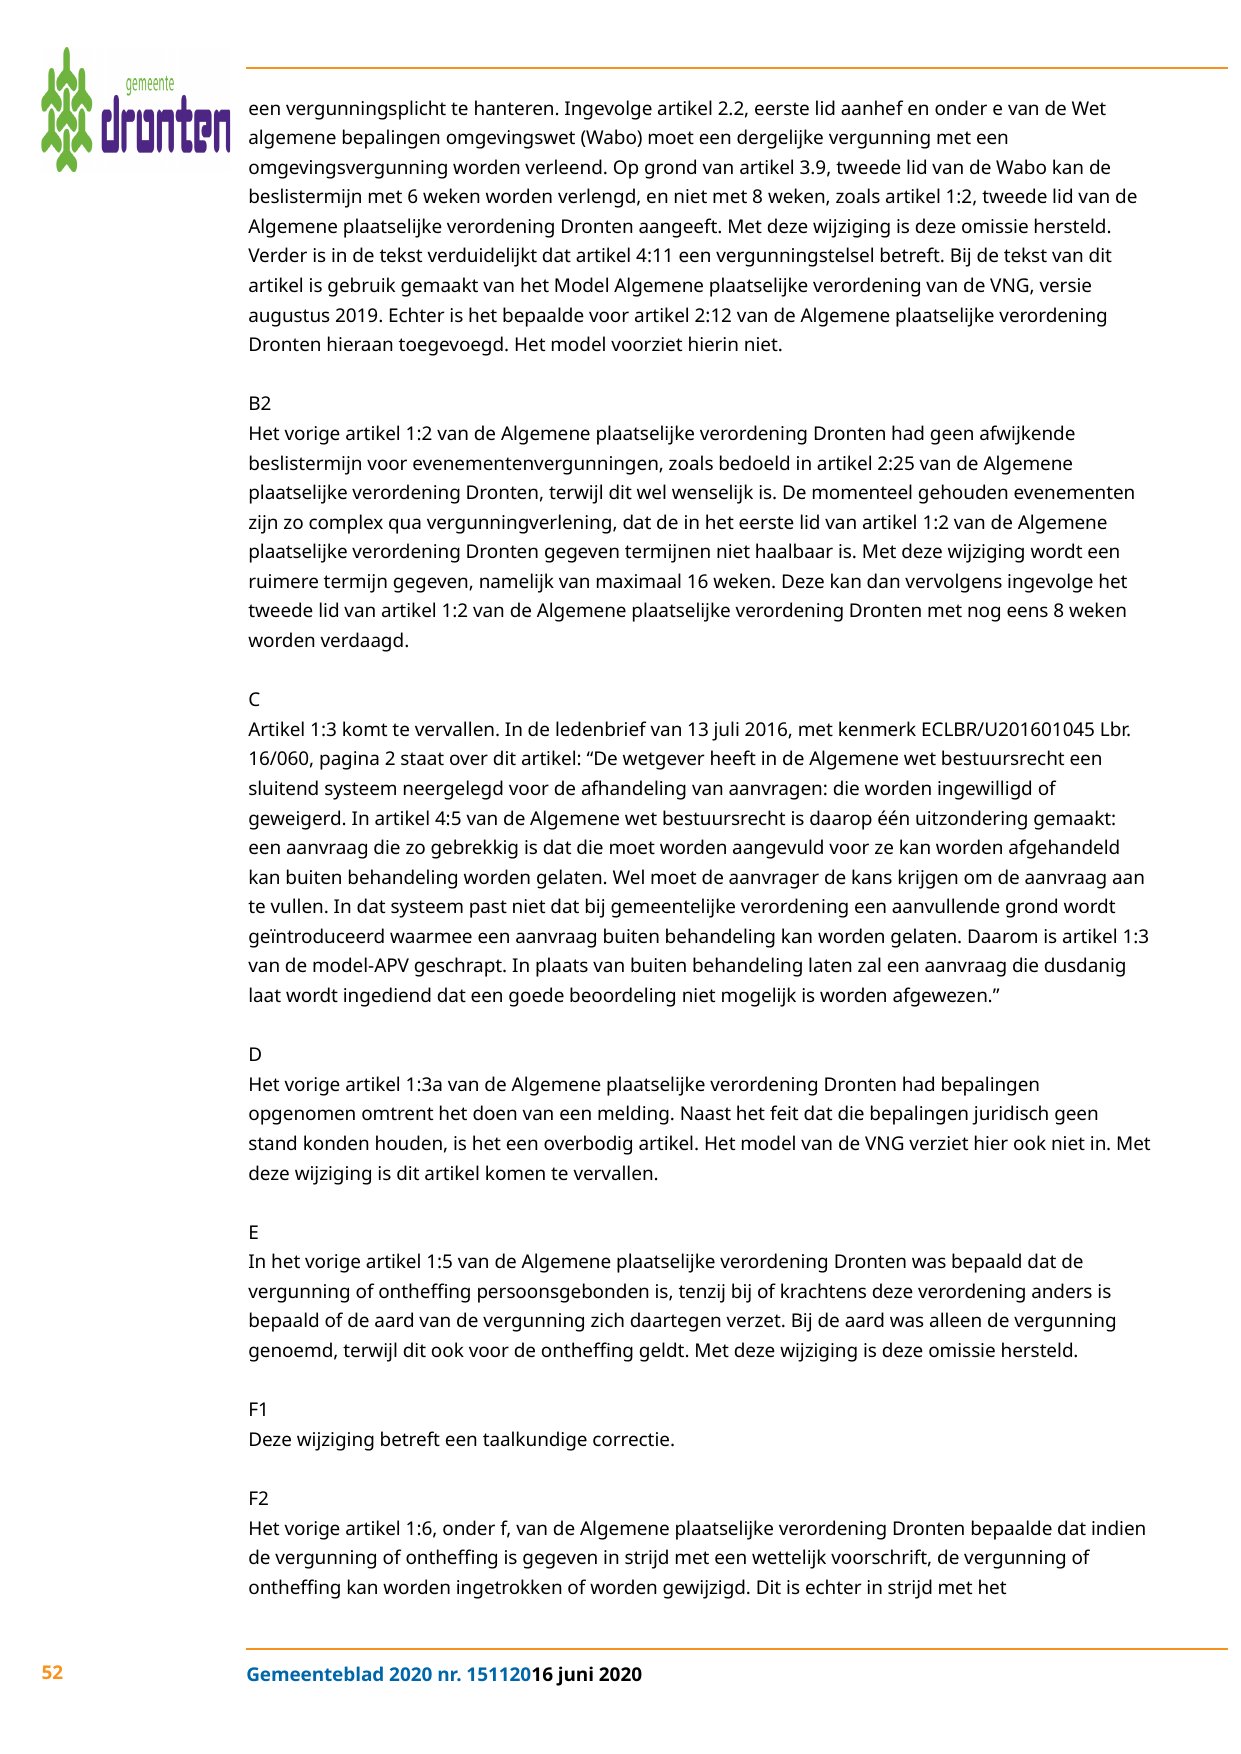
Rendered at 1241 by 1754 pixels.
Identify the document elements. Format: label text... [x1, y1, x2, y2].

text F1 [248, 1396, 1152, 1422]
text Deze wijziging betreft een taalkundige correctie. [248, 1426, 1152, 1452]
text een vergunningsplicht te hanteren. Ingevolge artikel 2.2, eerste lid aanhef en onder e van de Wet algemene bepalingen omgevingswet (Wabo) moet een dergelijke vergunning met een omgevingsvergunning worden verleend. Op grond van artikel 3.9, tweede lid van de Wabo kan de beslistermijn met 6 weken worden verlengd, en niet met 8 weken, zoals artikel 1:2, tweede lid van de Algemene plaatselijke verordening Dronten aangeeft. Met deze wijziging is deze omissie hersteld. Verder is in de tekst verduidelijkt dat artikel 4:11 een vergunningstelsel betreft. Bij de tekst van dit artikel is gebruik gemaakt van het Model Algemene plaatselijke verordening van de VNG, versie augustus 2019. Echter is het bepaalde voor artikel 2:12 van de Algemene plaatselijke verordening Dronten hieraan toegevoegd. Het model voorziet hierin niet. [248, 95, 1152, 357]
text F2 [248, 1485, 1152, 1511]
text Het vorige artikel 1:3a van de Algemene plaatselijke verordening Dronten had bepalingen opgenomen omtrent het doen van een melding. Naast het feit dat die bepalingen juridisch geen stand konden houden, is het een overbodig artikel. Het model van de VNG verziet hier ook niet in. Met deze wijziging is dit artikel komen te vervallen. [248, 1071, 1152, 1186]
picture [41, 47, 231, 172]
text Het vorige artikel 1:6, onder f, van de Algemene plaatselijke verordening Dronten bepaalde dat indien de vergunning of ontheffing is gegeven in strijd met een wettelijk voorschrift, de vergunning of ontheffing kan worden ingetrokken of worden gewijzigd. Dit is echter in strijd met het [248, 1515, 1152, 1600]
text Artikel 1:3 komt te vervallen. In de ledenbrief van 13 juli 2016, met kenmerk ECLBR/U201601045 Lbr. 16/060, pagina 2 staat over dit artikel: “De wetgever heeft in de Algemene wet bestuursrecht een sluitend systeem neergelegd voor de afhandeling van aanvragen: die worden ingewilligd of geweigerd. In artikel 4:5 van de Algemene wet bestuursrecht is daarop één uitzondering gemaakt: een aanvraag die zo gebrekkig is dat die moet worden aangevuld voor ze kan worden afgehandeld kan buiten behandeling worden gelaten. Wel moet de aanvrager de kans krijgen om de aanvraag aan te vullen. In dat systeem past niet dat bij gemeentelijke verordening een aanvullende grond wordt geïntroduceerd waarmee een aanvraag buiten behandeling kan worden gelaten. Daarom is artikel 1:3 van de model-APV geschrapt. In plaats van buiten behandeling laten zal een aanvraag die dusdanig laat wordt ingediend dat een goede beoordeling niet mogelijk is worden afgewezen.” [248, 716, 1152, 1008]
text In het vorige artikel 1:5 van de Algemene plaatselijke verordening Dronten was bepaald dat de vergunning of ontheffing persoonsgebonden is, tenzij bij of krachtens deze verordening anders is bepaald of de aard van de vergunning zich daartegen verzet. Bij de aard was alleen de vergunning genoemd, terwijl dit ook voor de ontheffing geldt. Met deze wijziging is deze omissie hersteld. [248, 1248, 1152, 1363]
text Het vorige artikel 1:2 van de Algemene plaatselijke verordening Dronten had geen afwijkende beslistermijn voor evenementenvergunningen, zoals bedoeld in artikel 2:25 van de Algemene plaatselijke verordening Dronten, terwijl dit wel wenselijk is. De momenteel gehouden evenementen zijn zo complex qua vergunningverlening, dat de in het eerste lid van artikel 1:2 van de Algemene plaatselijke verordening Dronten gegeven termijnen niet haalbaar is. Met deze wijziging wordt een ruimere termijn gegeven, namelijk van maximaal 16 weken. Deze kan dan vervolgens ingevolge het tweede lid van artikel 1:2 van de Algemene plaatselijke verordening Dronten met nog eens 8 weken worden verdaagd. [248, 420, 1152, 653]
text E [248, 1219, 1152, 1245]
text C [248, 686, 1152, 712]
text D [248, 1041, 1152, 1067]
text B2 [248, 391, 1152, 416]
